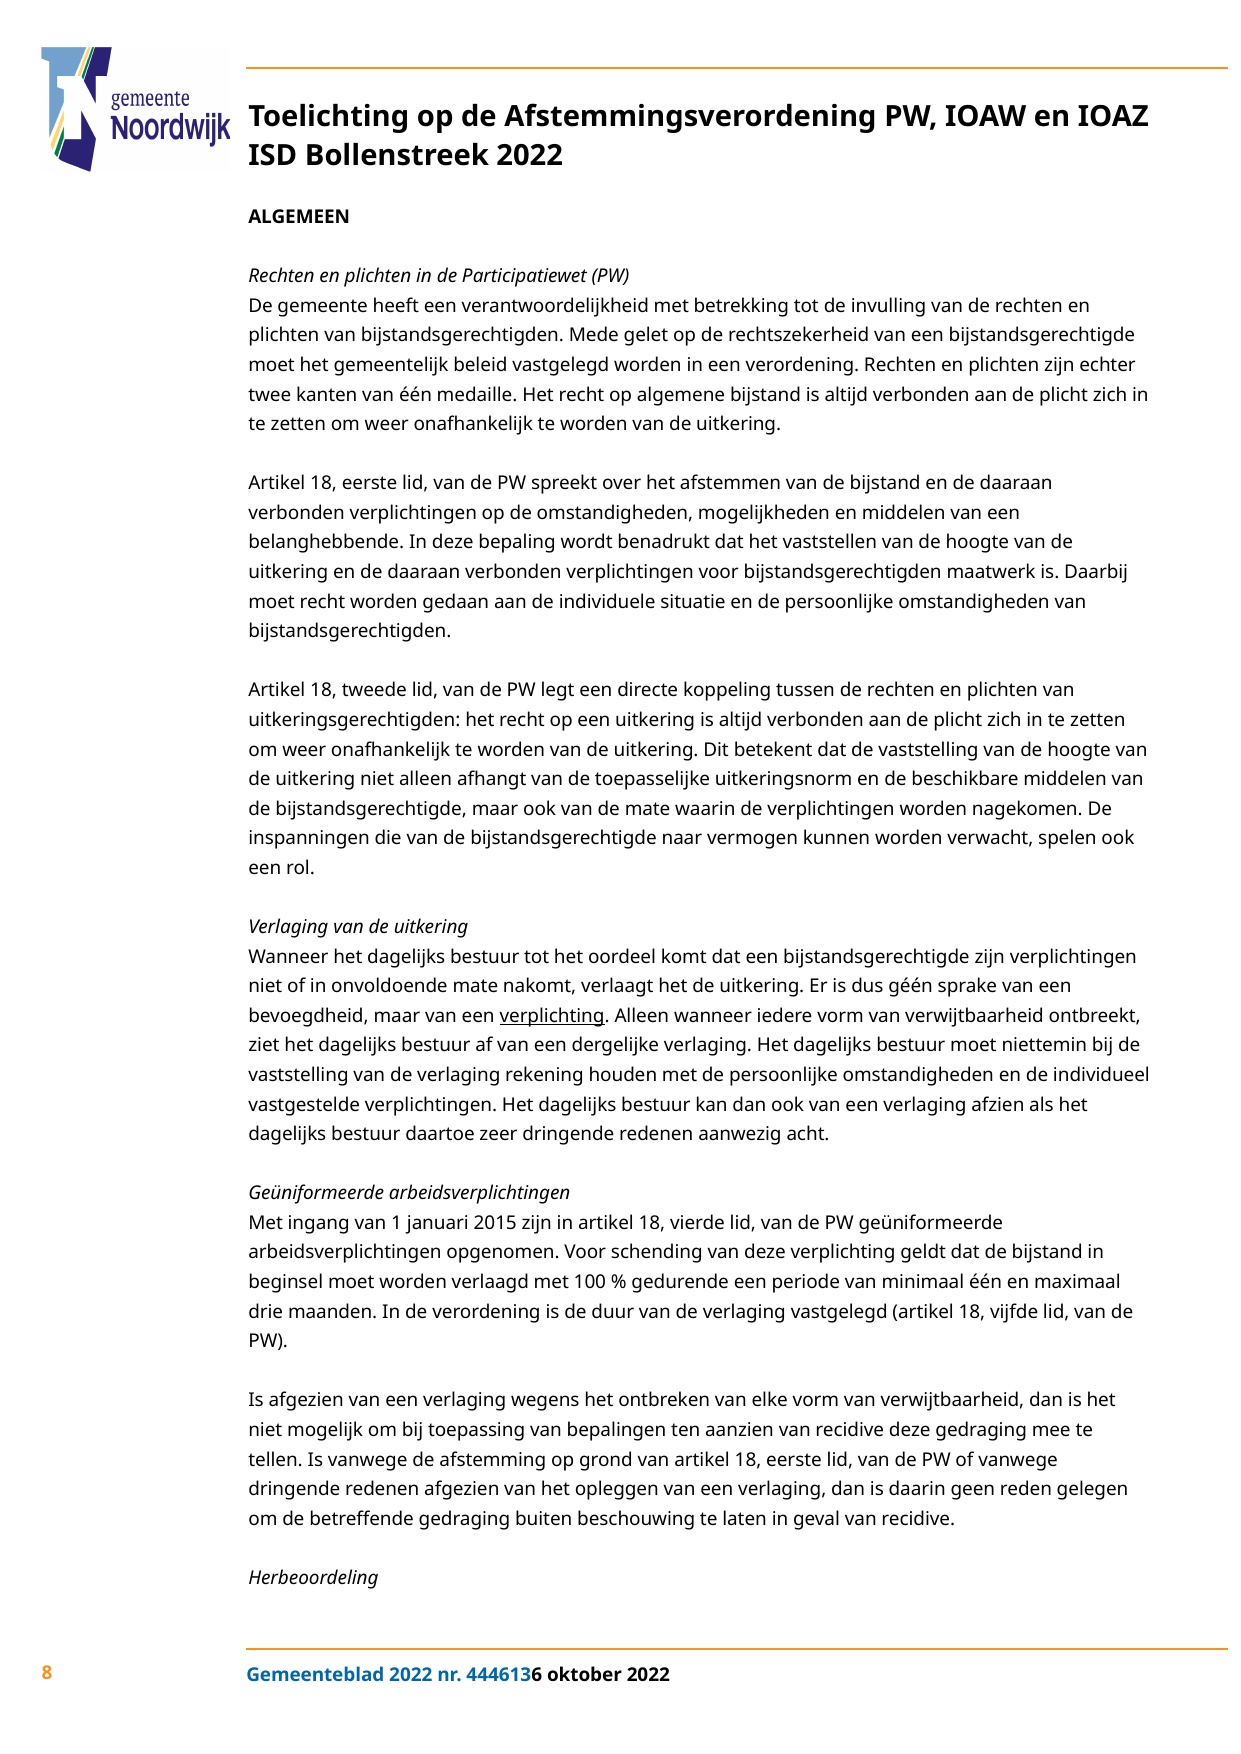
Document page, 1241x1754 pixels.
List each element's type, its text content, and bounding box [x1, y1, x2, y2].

text Wanneer het dagelijks bestuur tot het oordeel komt dat een bijstandsgerechtigde zijn verplichtingen niet of in onvoldoende mate nakomt, verlaagt het de uitkering. Er is dus géén sprake van een bevoegdheid, maar van een verplichting. Alleen wanneer iedere vorm van verwijtbaarheid ontbreekt, ziet het dagelijks bestuur af van een dergelijke verlaging. Het dagelijks bestuur moet niettemin bij de vaststelling van de verlaging rekening houden met de persoonlijke omstandigheden en de individueel vastgestelde verplichtingen. Het dagelijks bestuur kan dan ook van een verlaging afzien als het dagelijks bestuur daartoe zeer dringende redenen aanwezig acht. [248, 943, 1152, 1146]
text Geüniformeerde arbeidsverplichtingen [248, 1179, 1152, 1205]
text Is afgezien van een verlaging wegens het ontbreken van elke vorm van verwijtbaarheid, dan is het niet mogelijk om bij toepassing van bepalingen ten aanzien van recidive deze gedraging mee te tellen. Is vanwege de afstemming op grond van artikel 18, eerste lid, van de PW of vanwege dringende redenen afgezien van het opleggen van een verlaging, dan is daarin geen reden gelegen om de betreffende gedraging buiten beschouwing te laten in geval van recidive. [248, 1387, 1152, 1531]
text De gemeente heeft een verantwoordelijkheid met betrekking tot de invulling van de rechten en plichten van bijstandsgerechtigden. Mede gelet op de rechtszekerheid van een bijstandsgerechtigde moet het gemeentelijk beleid vastgelegd worden in een verordening. Rechten en plichten zijn echter twee kanten van één medaille. Het recht op algemene bijstand is altijd verbonden aan de plicht zich in te zetten om weer onafhankelijk te worden van de uitkering. [248, 292, 1152, 436]
text Herbeoordeling [248, 1564, 1152, 1590]
picture [41, 47, 231, 172]
text Rechten en plichten in de Participatiewet (PW) [248, 262, 1152, 288]
text Artikel 18, tweede lid, van de PW legt een directe koppeling tussen de rechten en plichten van uitkeringsgerechtigden: het recht op een uitkering is altijd verbonden aan de plicht zich in te zetten om weer onafhankelijk te worden van de uitkering. Dit betekent dat de vaststelling van de hoogte van de uitkering niet alleen afhangt van de toepasselijke uitkeringsnorm en de beschikbare middelen van de bijstandsgerechtigde, maar ook van de mate waarin de verplichtingen worden nagekomen. De inspanningen die van de bijstandsgerechtigde naar vermogen kunnen worden verwacht, spelen ook een rol. [248, 677, 1152, 880]
text Artikel 18, eerste lid, van de PW spreekt over het afstemmen van de bijstand en de daaraan verbonden verplichtingen op de omstandigheden, mogelijkheden en middelen van een belanghebbende. In deze bepaling wordt benadrukt dat het vaststellen van de hoogte van de uitkering en de daaraan verbonden verplichtingen voor bijstandsgerechtigden maatwerk is. Daarbij moet recht worden gedaan aan de individuele situatie en de persoonlijke omstandigheden van bijstandsgerechtigden. [248, 469, 1152, 643]
text Verlaging van de uitkering [248, 913, 1152, 939]
text Met ingang van 1 januari 2015 zijn in artikel 18, vierde lid, van de PW geüniformeerde arbeidsverplichtingen opgenomen. Voor schending van deze verplichting geldt dat de bijstand in beginsel moet worden verlaagd met 100 % gedurende een periode van minimaal één en maximaal drie maanden. In de verordening is de duur van de verlaging vastgelegd (artikel 18, vijfde lid, van de PW). [248, 1209, 1152, 1353]
text ALGEMEEN [248, 203, 1152, 229]
text Toelichting op de Afstemmingsverordening PW, IOAW en IOAZ ISD Bollenstreek 2022 [248, 95, 1152, 174]
